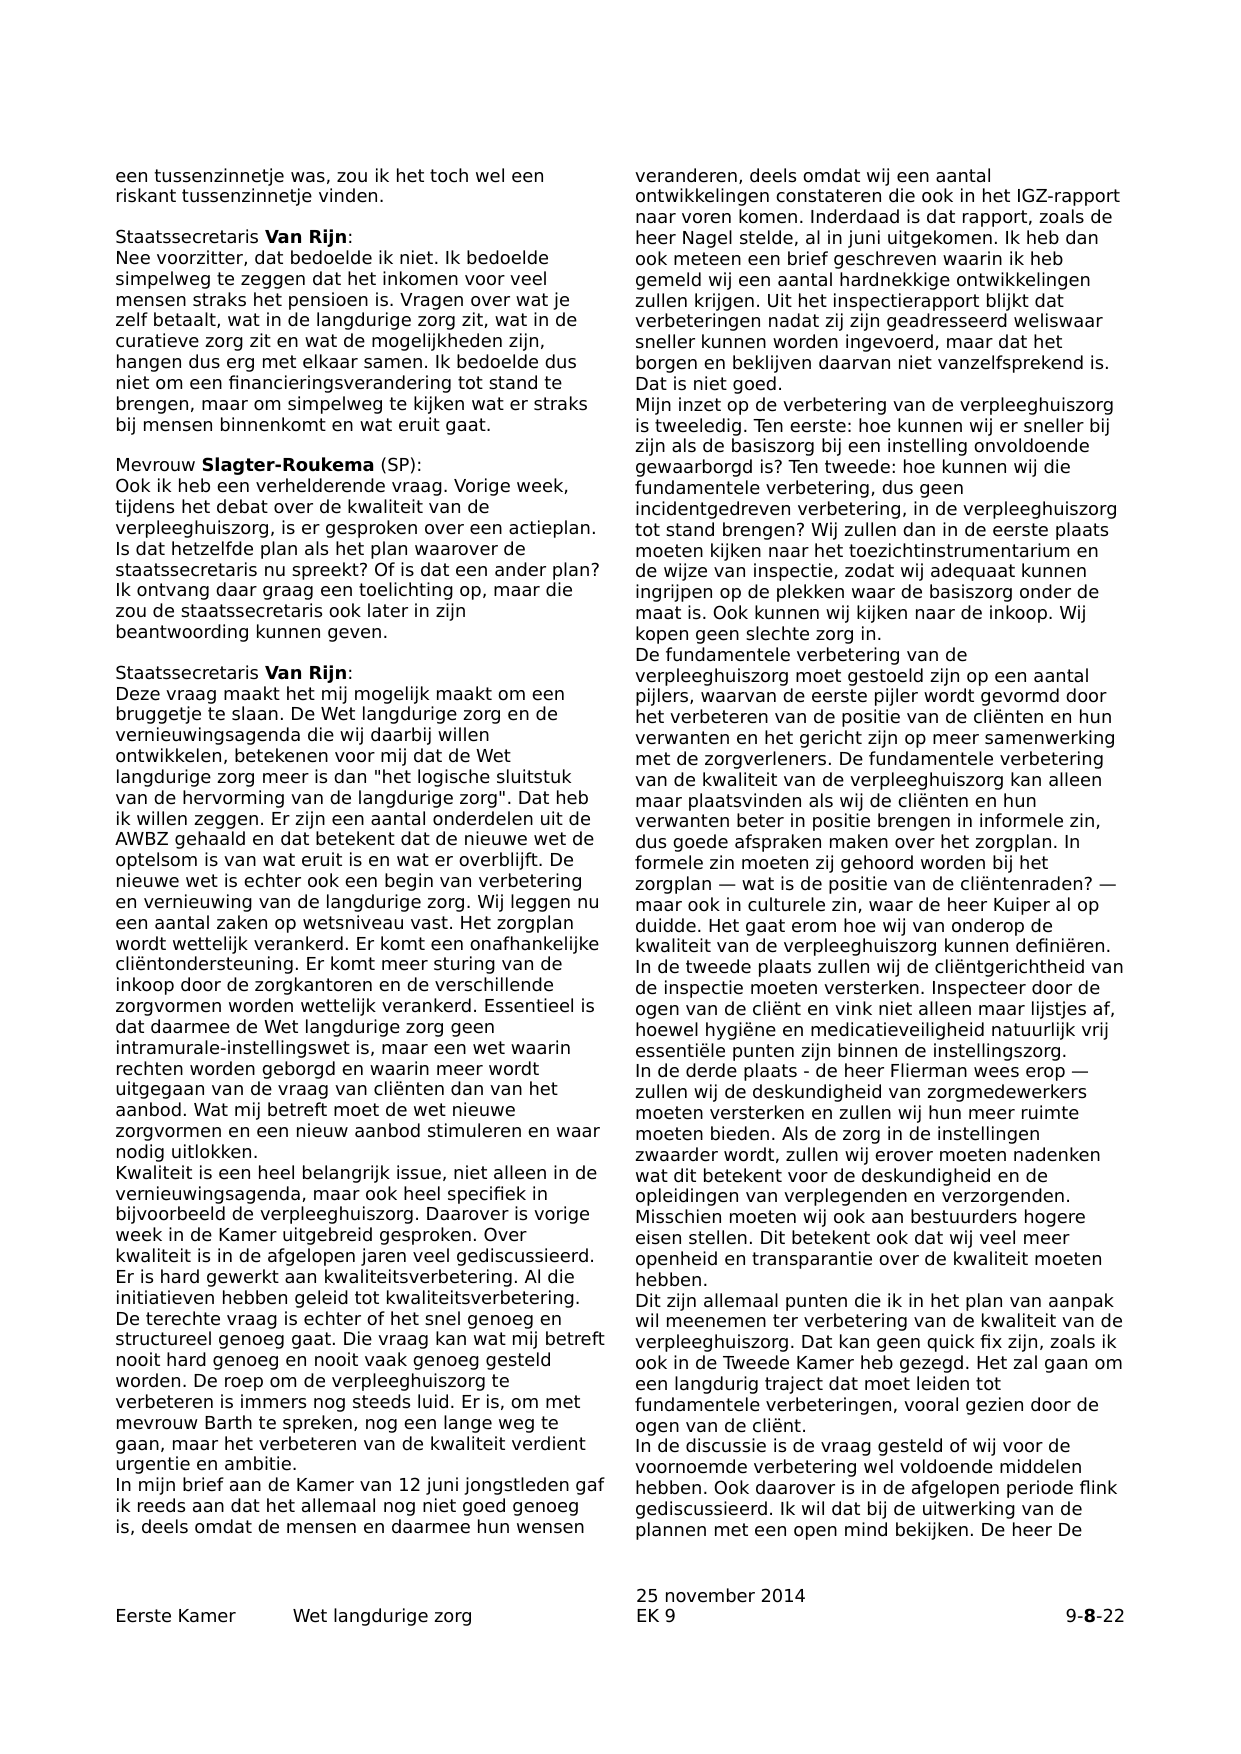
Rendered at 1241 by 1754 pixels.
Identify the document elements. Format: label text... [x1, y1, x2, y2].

text Ook ik heb een verhelderende vraag. Vorige week, tijdens het debat over de kwaliteit van de verpleeghuiszorg, is er gesproken over een actieplan. Is dat hetzelfde plan als het plan waarover de staatssecretaris nu spreekt? Of is dat een ander plan? Ik ontvang daar graag een toelichting op, maar die zou de staatssecretaris ook later in zijn beantwoording kunnen geven. [115, 476, 605, 643]
text Dit zijn allemaal punten die ik in het plan van aanpak wil meenemen ter verbetering van de kwaliteit van de verpleeghuiszorg. Dat kan geen quick fix zijn, zoals ik ook in de Tweede Kamer heb gezegd. Het zal gaan om een langdurig traject dat moet leiden tot fundamentele verbeteringen, vooral gezien door de ogen van de cliënt. [635, 1290, 1125, 1436]
text De fundamentele verbetering van de verpleeghuiszorg moet gestoeld zijn op een aantal pijlers, waarvan de eerste pijler wordt gevormd door het verbeteren van de positie van de cliënten en hun verwanten en het gericht zijn op meer samenwerking met de zorgverleners. De fundamentele verbetering van de kwaliteit van de verpleeghuiszorg kan alleen maar plaatsvinden als wij de cliënten en hun verwanten beter in positie brengen in informele zin, dus goede afspraken maken over het zorgplan. In formele zin moeten zij gehoord worden bij het zorgplan — wat is de positie van de cliëntenraden? — maar ook in culturele zin, waar de heer Kuiper al op duidde. Het gaat erom hoe wij van onderop de kwaliteit van de verpleeghuiszorg kunnen definiëren. [635, 644, 1125, 957]
text Staatssecretaris Van Rijn: [115, 227, 605, 248]
text Nee voorzitter, dat bedoelde ik niet. Ik bedoelde simpelweg te zeggen dat het inkomen voor veel mensen straks het pensioen is. Vragen over wat je zelf betaalt, wat in de langdurige zorg zit, wat in de curatieve zorg zit en wat de mogelijkheden zijn, hangen dus erg met elkaar samen. Ik bedoelde dus niet om een financieringsverandering tot stand te brengen, maar om simpelweg te kijken wat er straks bij mensen binnenkomt en wat eruit gaat. [115, 248, 605, 435]
text In mijn brief aan de Kamer van 12 juni jongstleden gaf ik reeds aan dat het allemaal nog niet goed genoeg is, deels omdat de mensen en daarmee hun wensen [115, 1475, 605, 1537]
text Deze vraag maakt het mij mogelijk maakt om een bruggetje te slaan. De Wet langdurige zorg en de vernieuwingsagenda die wij daarbij willen ontwikkelen, betekenen voor mij dat de Wet langdurige zorg meer is dan "het logische sluitstuk van de hervorming van de langdurige zorg". Dat heb ik willen zeggen. Er zijn een aantal onderdelen uit de AWBZ gehaald en dat betekent dat de nieuwe wet de optelsom is van wat eruit is en wat er overblijft. De nieuwe wet is echter ook een begin van verbetering en vernieuwing van de langdurige zorg. Wij leggen nu een aantal zaken op wetsniveau vast. Het zorgplan wordt wettelijk verankerd. Er komt een onafhankelijke cliëntondersteuning. Er komt meer sturing van de inkoop door de zorgkantoren en de verschillende zorgvormen worden wettelijk verankerd. Essentieel is dat daarmee de Wet langdurige zorg geen intramurale-instellingswet is, maar een wet waarin rechten worden geborgd en waarin meer wordt uitgegaan van de vraag van cliënten dan van het aanbod. Wat mij betreft moet de wet nieuwe zorgvormen en een nieuw aanbod stimuleren en waar nodig uitlokken. [115, 683, 605, 1162]
text Mijn inzet op de verbetering van de verpleeghuiszorg is tweeledig. Ten eerste: hoe kunnen wij er sneller bij zijn als de basiszorg bij een instelling onvoldoende gewaarborgd is? Ten tweede: hoe kunnen wij die fundamentele verbetering, dus geen incidentgedreven verbetering, in de verpleeghuiszorg tot stand brengen? Wij zullen dan in de eerste plaats moeten kijken naar het toezichtinstrumentarium en de wijze van inspectie, zodat wij adequaat kunnen ingrijpen op de plekken waar de basiszorg onder de maat is. Ook kunnen wij kijken naar de inkoop. Wij kopen geen slechte zorg in. [635, 394, 1125, 644]
text In de derde plaats - de heer Flierman wees erop — zullen wij de deskundigheid van zorgmedewerkers moeten versterken en zullen wij hun meer ruimte moeten bieden. Als de zorg in de instellingen zwaarder wordt, zullen wij erover moeten nadenken wat dit betekent voor de deskundigheid en de opleidingen van verplegenden en verzorgenden. Misschien moeten wij ook aan bestuurders hogere eisen stellen. Dit betekent ook dat wij veel meer openheid en transparantie over de kwaliteit moeten hebben. [635, 1061, 1125, 1290]
text een tussenzinnetje was, zou ik het toch wel een riskant tussenzinnetje vinden. [115, 165, 605, 207]
text Staatssecretaris Van Rijn: [115, 663, 605, 683]
text Mevrouw Slagter-Roukema (SP): [115, 455, 605, 476]
text In de tweede plaats zullen wij de cliëntgerichtheid van de inspectie moeten versterken. Inspecteer door de ogen van de cliënt en vink niet alleen maar lijstjes af, hoewel hygiëne en medicatieveiligheid natuurlijk vrij essentiële punten zijn binnen de instellingszorg. [635, 957, 1125, 1061]
text In de discussie is de vraag gesteld of wij voor de voornoemde verbetering wel voldoende middelen hebben. Ook daarover is in de afgelopen periode flink gediscussieerd. Ik wil dat bij de uitwerking van de plannen met een open mind bekijken. De heer De [635, 1436, 1125, 1540]
text veranderen, deels omdat wij een aantal ontwikkelingen constateren die ook in het IGZ-rapport naar voren komen. Inderdaad is dat rapport, zoals de heer Nagel stelde, al in juni uitgekomen. Ik heb dan ook meteen een brief geschreven waarin ik heb gemeld wij een aantal hardnekkige ontwikkelingen zullen krijgen. Uit het inspectierapport blijkt dat verbeteringen nadat zij zijn geadresseerd weliswaar sneller kunnen worden ingevoerd, maar dat het borgen en beklijven daarvan niet vanzelfsprekend is. Dat is niet goed. [635, 165, 1125, 394]
text Kwaliteit is een heel belangrijk issue, niet alleen in de vernieuwingsagenda, maar ook heel specifiek in bijvoorbeeld de verpleeghuiszorg. Daarover is vorige week in de Kamer uitgebreid gesproken. Over kwaliteit is in de afgelopen jaren veel gediscussieerd. Er is hard gewerkt aan kwaliteitsverbetering. Al die initiatieven hebben geleid tot kwaliteitsverbetering. De terechte vraag is echter of het snel genoeg en structureel genoeg gaat. Die vraag kan wat mij betreft nooit hard genoeg en nooit vaak genoeg gesteld worden. De roep om de verpleeghuiszorg te verbeteren is immers nog steeds luid. Er is, om met mevrouw Barth te spreken, nog een lange weg te gaan, maar het verbeteren van de kwaliteit verdient urgentie en ambitie. [115, 1162, 605, 1475]
